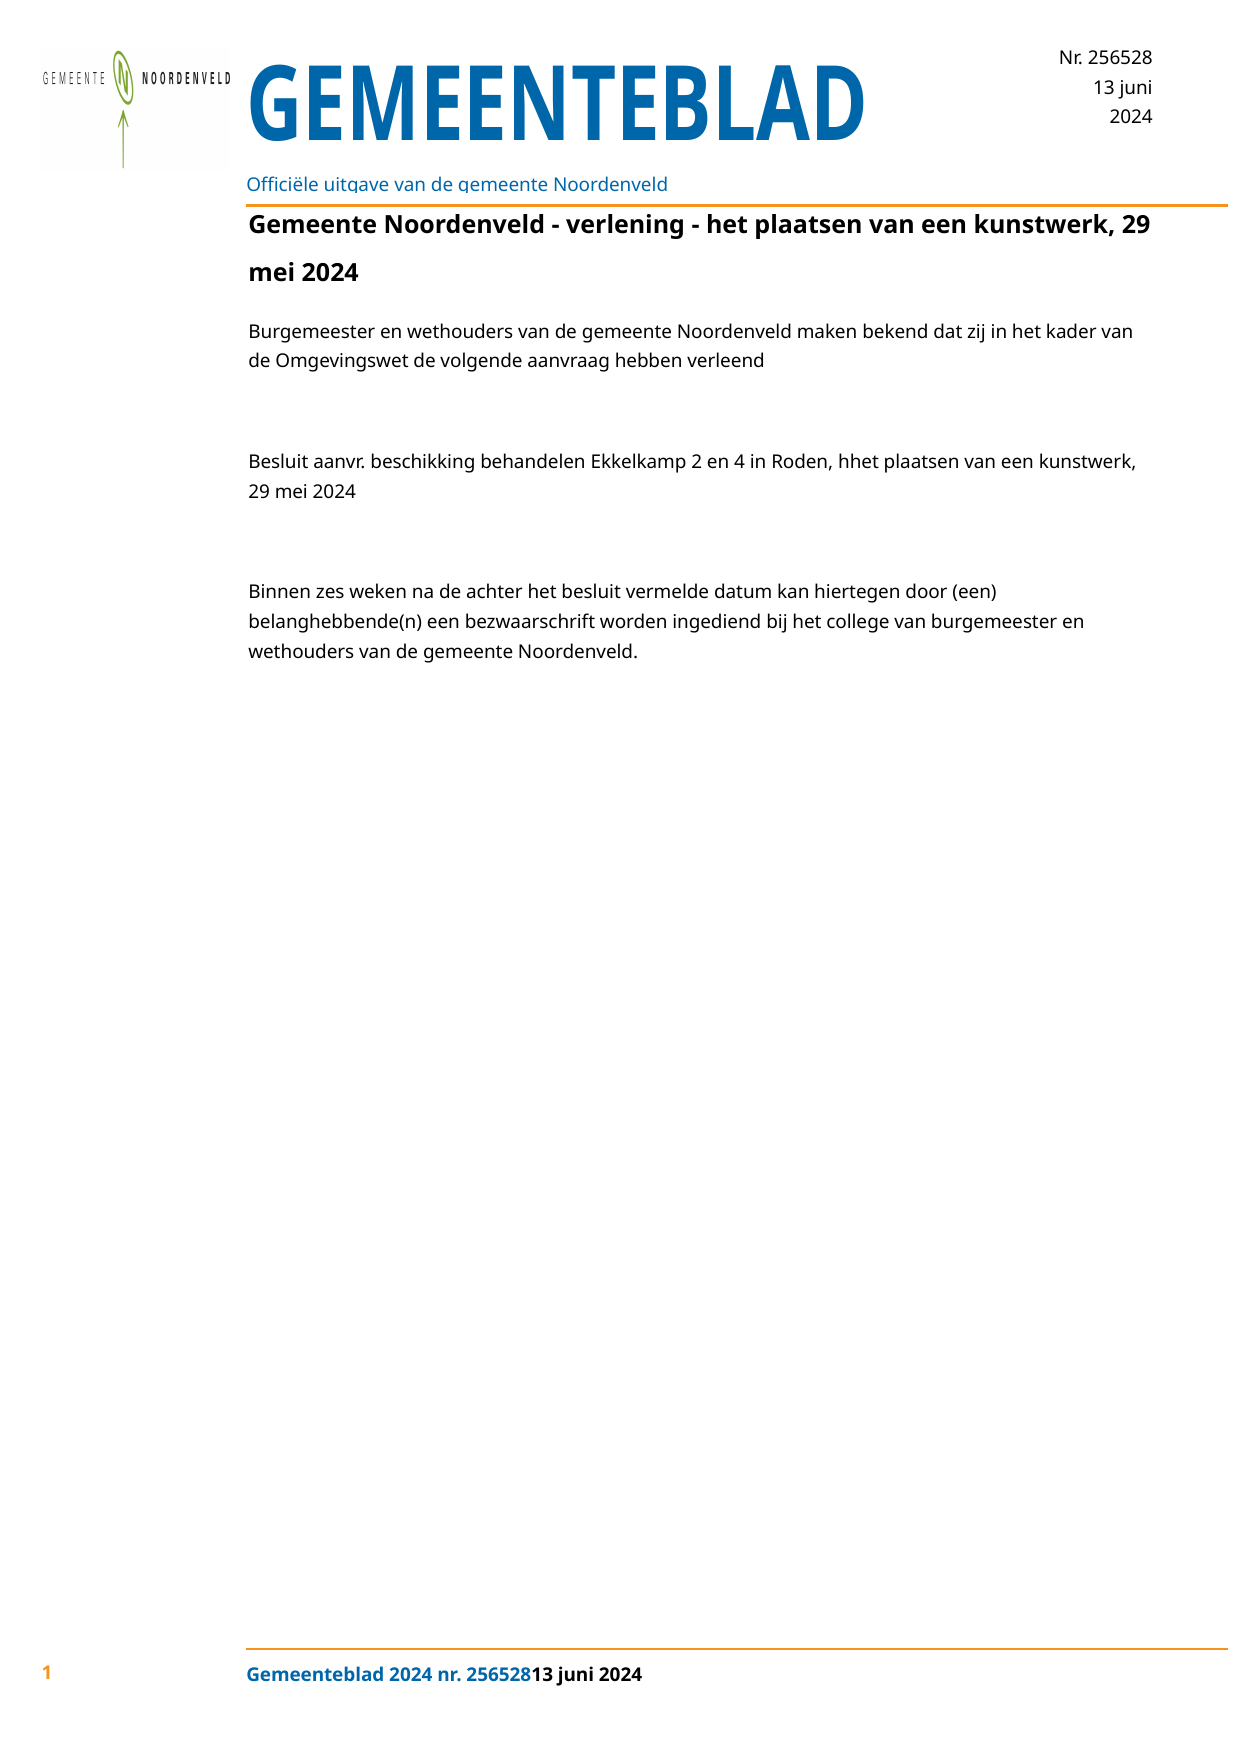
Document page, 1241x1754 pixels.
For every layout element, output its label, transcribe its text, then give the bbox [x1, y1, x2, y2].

text Burgemeester en wethouders van de gemeente Noordenveld maken bekend dat zij in het kader van de Omgevingswet de volgende aanvraag hebben verleend [248, 318, 1152, 373]
text Besluit aanvr. beschikking behandelen Ekkelkamp 2 en 4 in Roden, hhet plaatsen van een kunstwerk, 29 mei 2024 [248, 448, 1152, 504]
text Gemeente Noordenveld - verlening - het plaatsen van een kunstwerk, 29 mei 2024 [248, 207, 1152, 288]
picture [41, 47, 231, 172]
text Binnen zes weken na de achter het besluit vermelde datum kan hiertegen door (een) belanghebbende(n) een bezwaarschrift worden ingediend bij het college van burgemeester en wethouders van de gemeente Noordenveld. [248, 579, 1152, 664]
